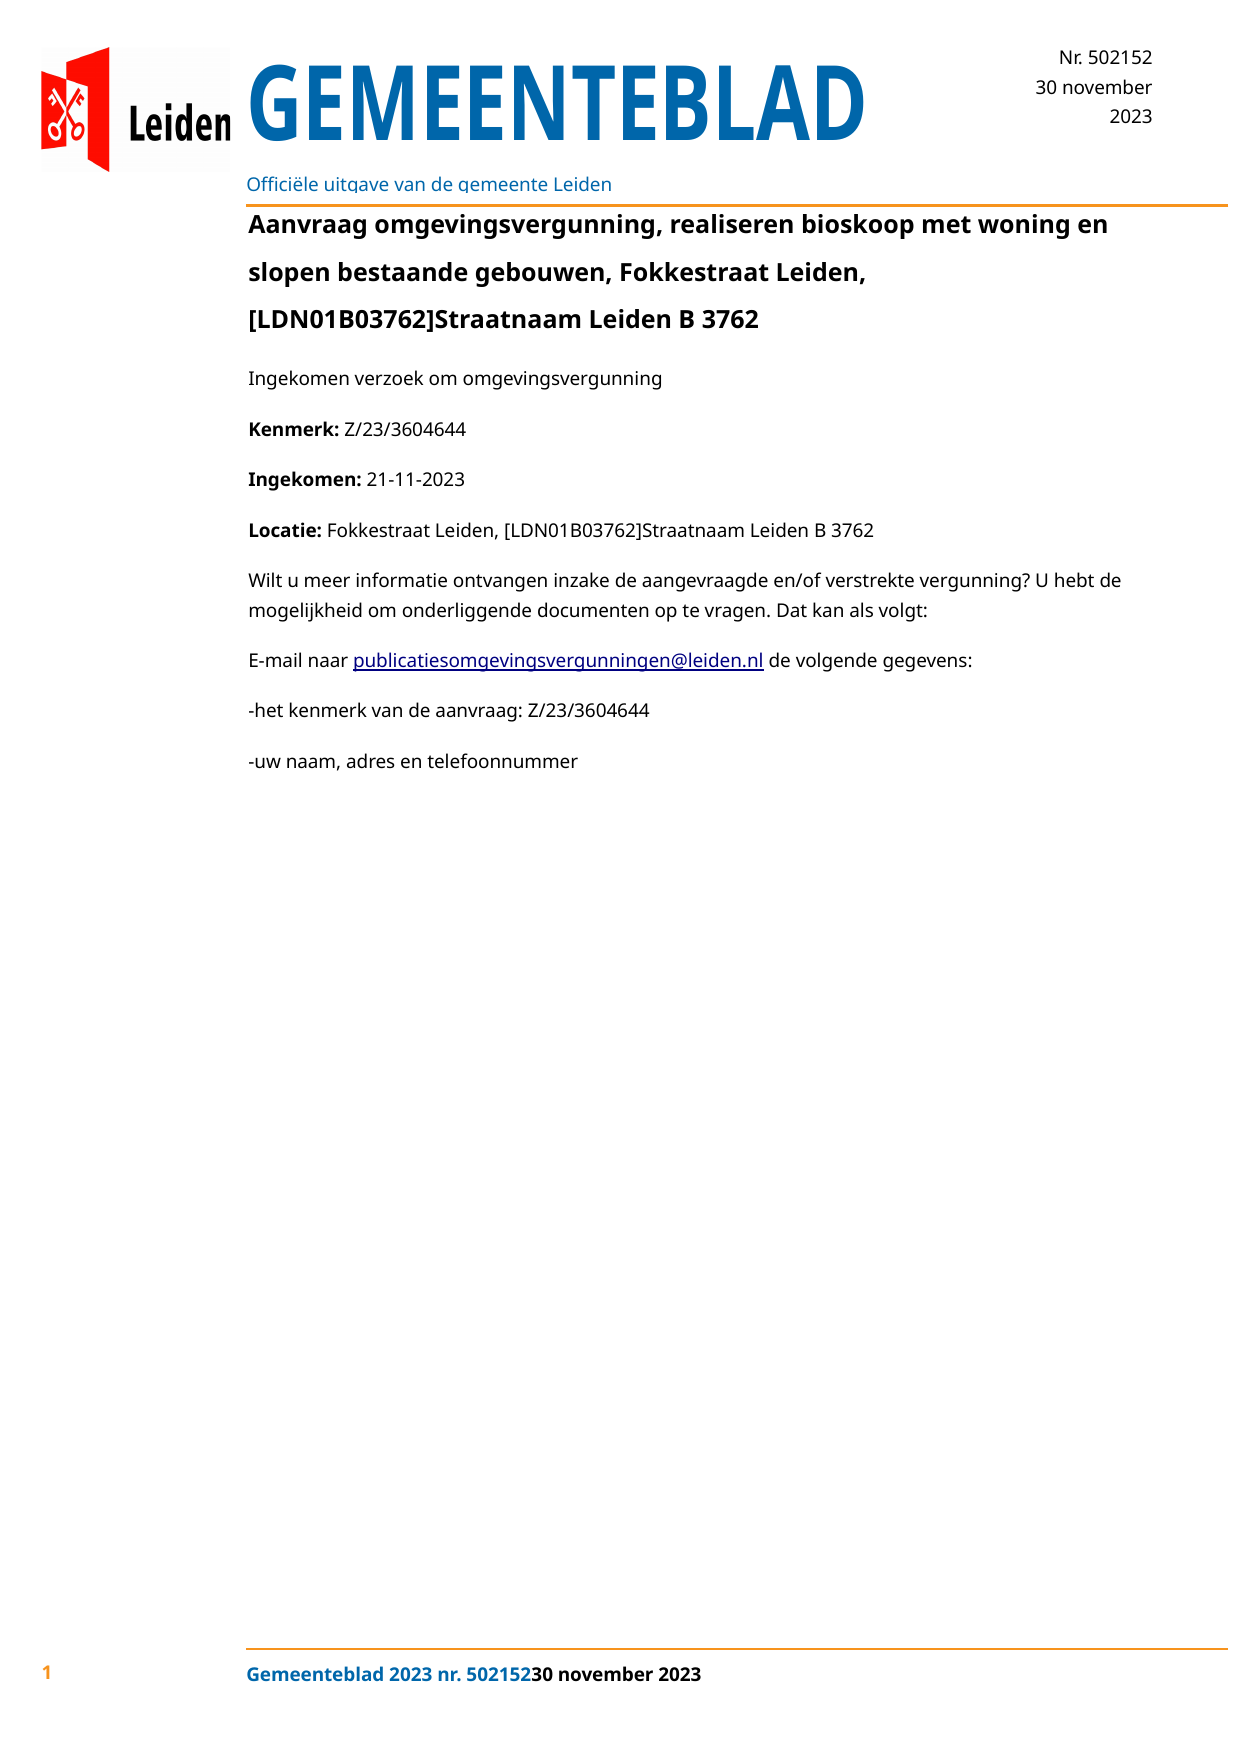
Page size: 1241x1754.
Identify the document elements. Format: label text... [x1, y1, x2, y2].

picture [41, 47, 231, 172]
text Ingekomen verzoek om omgevingsvergunning [248, 366, 1152, 391]
text Kenmerk: Z/23/3604644 [248, 416, 1152, 442]
text Aanvraag omgevingsvergunning, realiseren bioskoop met woning en slopen bestaande gebouwen, Fokkestraat Leiden, [LDN01B03762]Straatnaam Leiden B 3762 [248, 207, 1152, 336]
text E-mail naar publicatiesomgevingsvergunningen@leiden.nl de volgende gegevens: [248, 647, 1152, 673]
text Ingekomen: 21-11-2023 [248, 466, 1152, 492]
text Wilt u meer informatie ontvangen inzake de aangevraagde en/of verstrekte vergunning? U hebt de mogelijkheid om onderliggende documenten op te vragen. Dat kan als volgt: [248, 567, 1152, 622]
text -het kenmerk van de aanvraag: Z/23/3604644 [248, 698, 1152, 723]
text Locatie: Fokkestraat Leiden, [LDN01B03762]Straatnaam Leiden B 3762 [248, 517, 1152, 542]
text -uw naam, adres en telefoonnummer [248, 748, 1152, 774]
